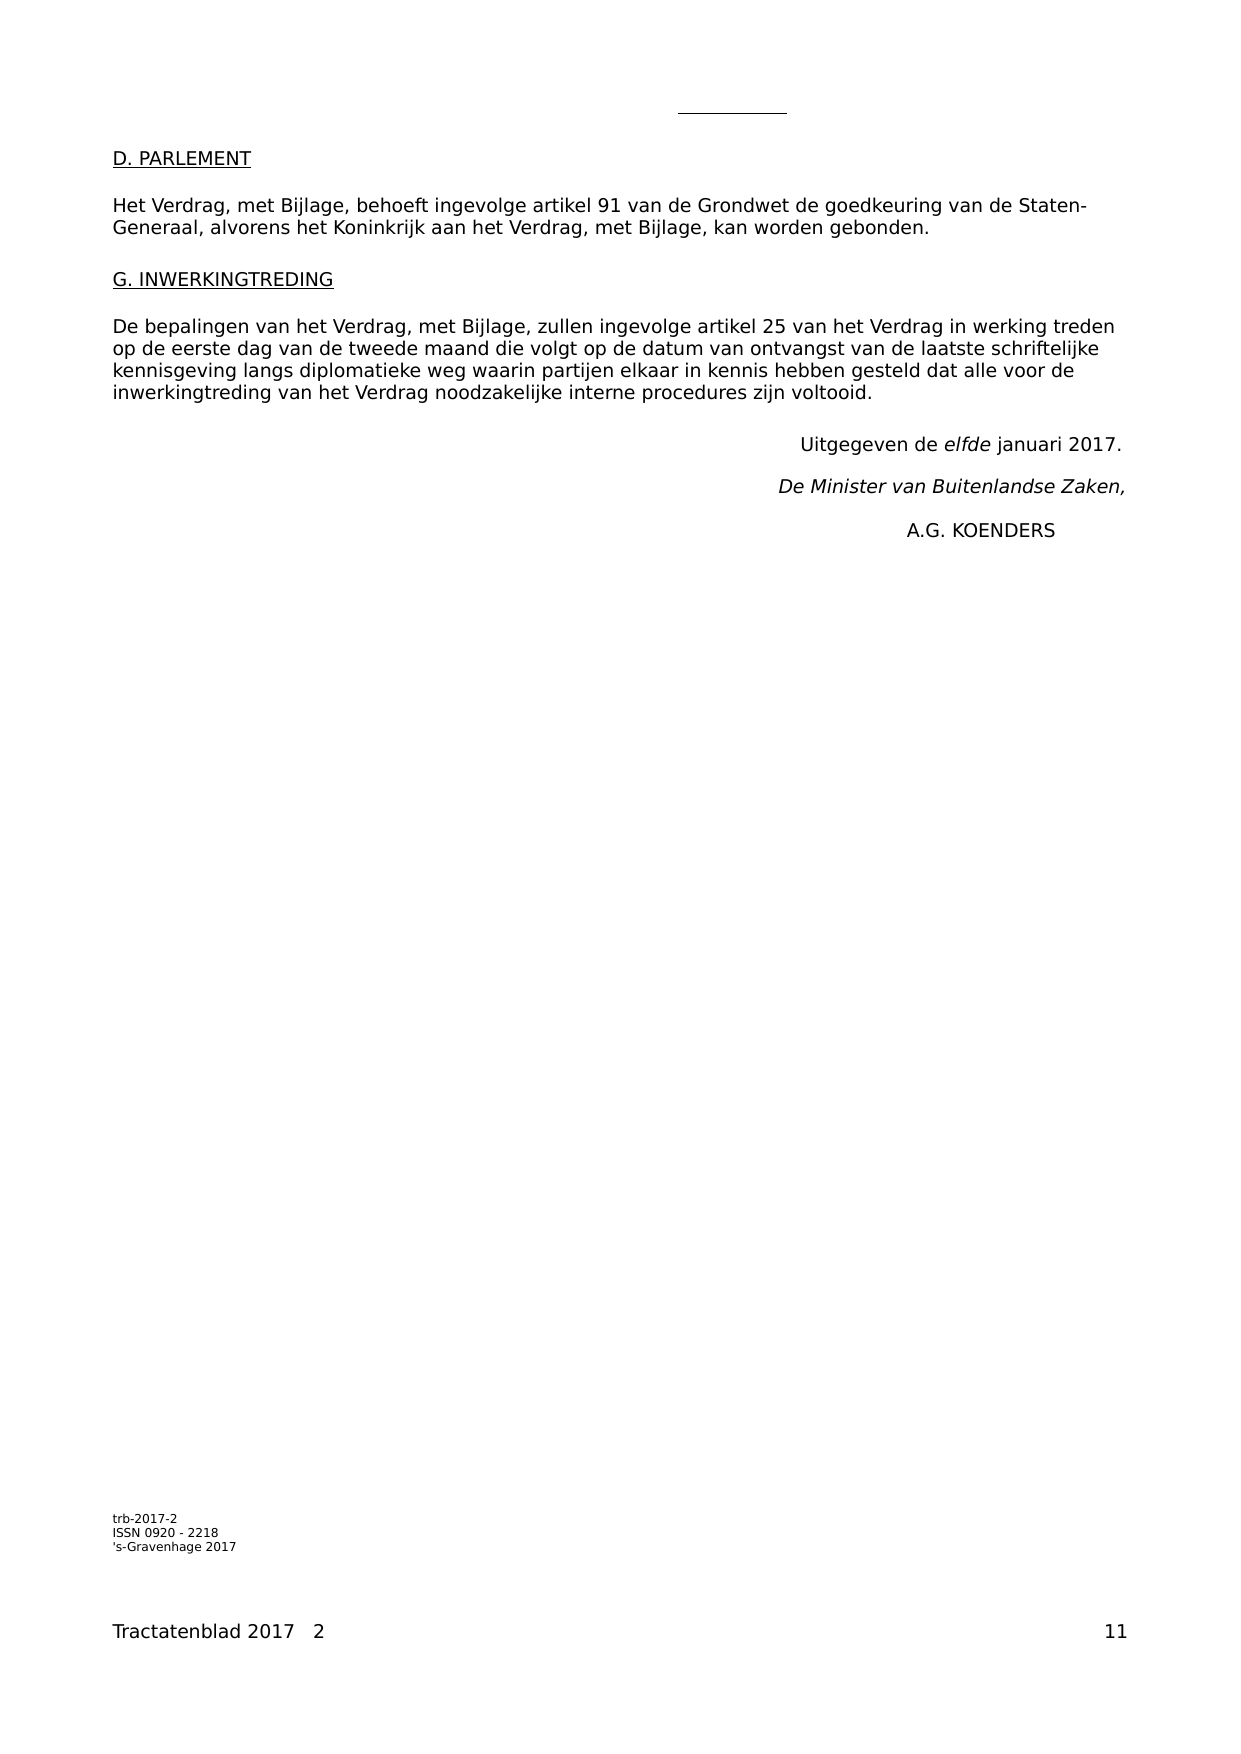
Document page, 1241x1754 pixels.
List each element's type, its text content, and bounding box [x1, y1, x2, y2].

text De Minister van Buitenlandse Zaken, A.G. KOENDERS [112, 476, 1128, 542]
text De bepalingen van het Verdrag, met Bijlage, zullen ingevolge artikel 25 van het Verdrag in werking treden op de eerste dag van de tweede maand die volgt op de datum van ontvangst van de laatste schriftelijke kennisgeving langs diplomatieke weg waarin partijen elkaar in kennis hebben gesteld dat alle voor de inwerkingtreding van het Verdrag noodzakelijke interne procedures zijn voltooid. [112, 316, 1128, 404]
text trb-2017-2 [112, 1512, 346, 1526]
text Het Verdrag, met Bijlage, behoeft ingevolge artikel 91 van de Grondwet de goedkeuring van de Staten-Generaal, alvorens het Koninkrijk aan het Verdrag, met Bijlage, kan worden gebonden. [112, 195, 1128, 239]
text 's-Gravenhage 2017 [112, 1540, 346, 1554]
text Uitgegeven de elfde januari 2017. [112, 434, 1128, 456]
subtitle D. PARLEMENT [112, 148, 1128, 170]
subtitle G. INWERKINGTREDING [112, 269, 1128, 291]
text ISSN 0920 - 2218 [112, 1526, 346, 1540]
